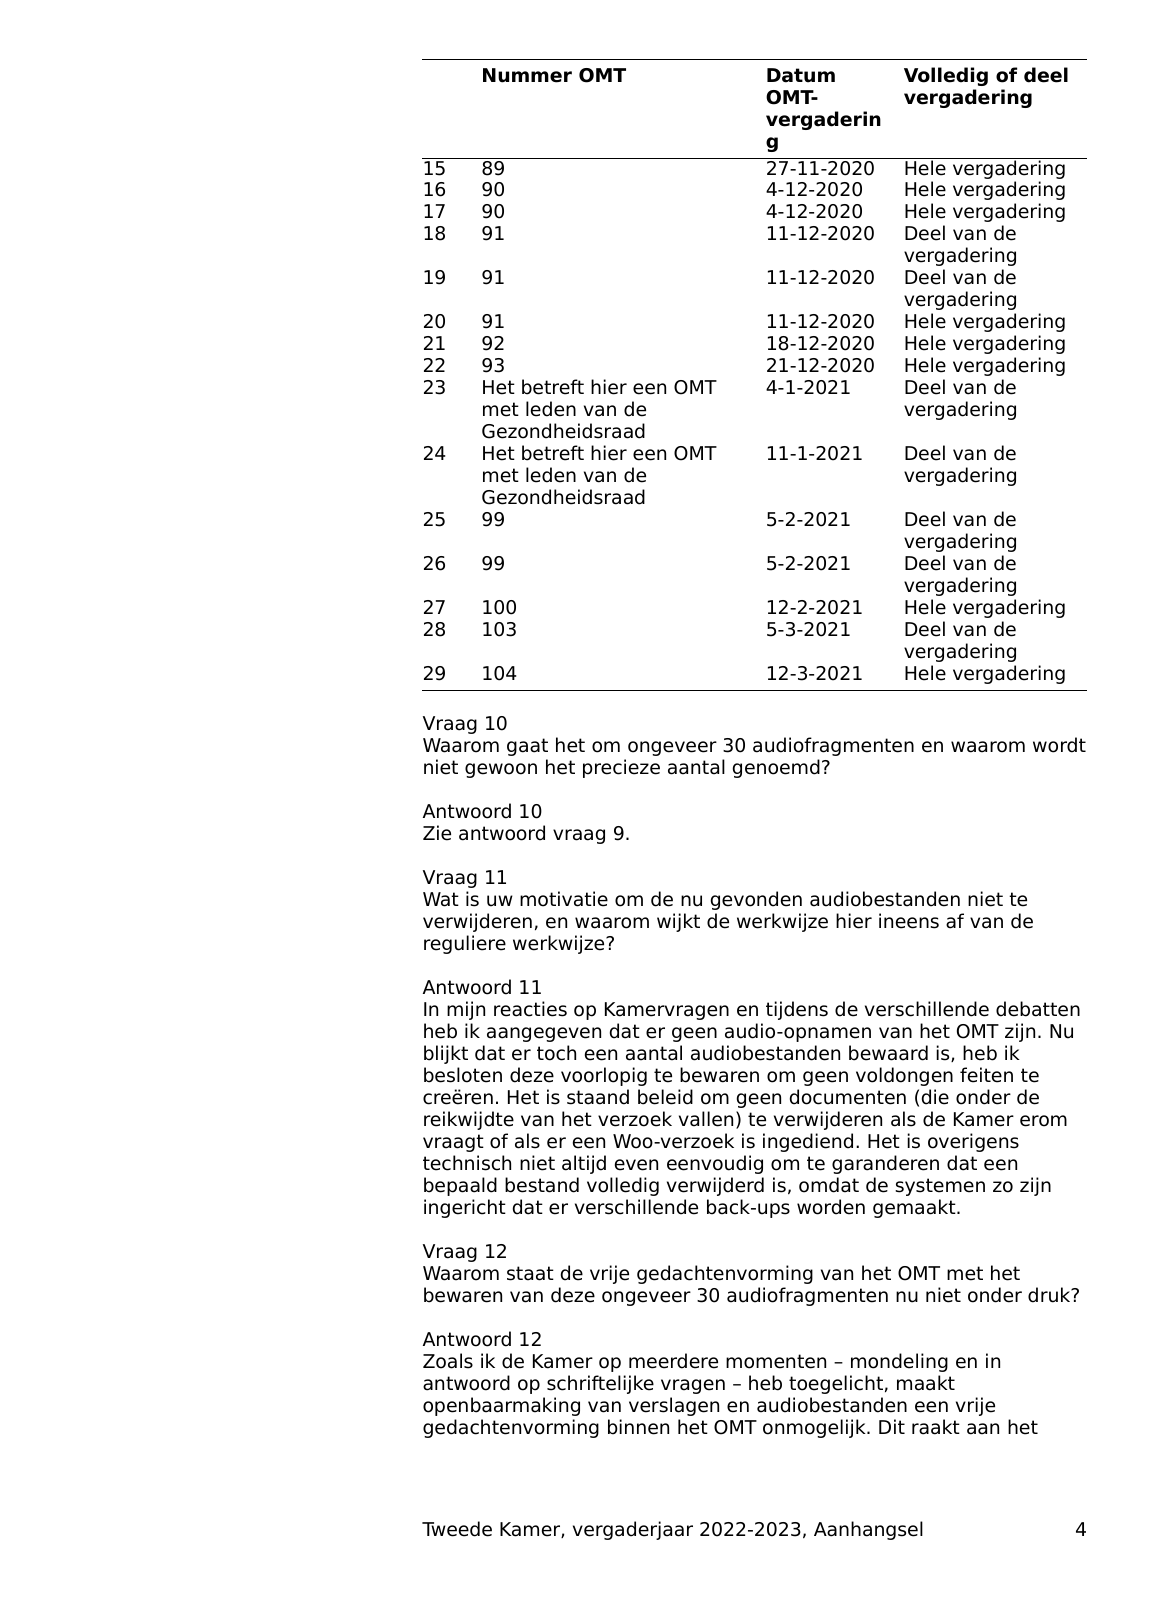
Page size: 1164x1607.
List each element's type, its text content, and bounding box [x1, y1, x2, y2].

table_cell 92 [475, 333, 760, 355]
text In mijn reacties op Kamervragen en tijdens de verschillende debatten heb ik aangegeven dat er geen audio-opnamen van het OMT zijn. Nu blijkt dat er toch een aantal audiobestanden bewaard is, heb ik besloten deze voorlopig te bewaren om geen voldongen feiten te creëren. Het is staand beleid om geen documenten (die onder de reikwijdte van het verzoek vallen) te verwijderen als de Kamer erom vraagt of als er een Woo-verzoek is ingediend. Het is overigens technisch niet altijd even eenvoudig om te garanderen dat een bepaald bestand volledig verwijderd is, omdat de systemen zo zijn ingericht dat er verschillende back-ups worden gemaakt. [422, 999, 1087, 1219]
table_cell Deel van de vergadering [898, 619, 1087, 663]
text Waarom staat de vrije gedachtenvorming van het OMT met het bewaren van deze ongeveer 30 audiofragmenten nu niet onder druk? [422, 1263, 1087, 1307]
table_cell 91 [475, 267, 760, 311]
table_cell 11-1-2021 [760, 443, 897, 509]
table_cell 28 [422, 619, 475, 663]
text Vraag 10 [422, 713, 1087, 735]
table_cell Het betreft hier een OMT met leden van de Gezondheidsraad [475, 443, 760, 509]
table_cell 104 [475, 663, 760, 689]
table_cell Deel van de vergadering [898, 223, 1087, 267]
text Zie antwoord vraag 9. [422, 823, 1087, 845]
table_cell Hele vergadering [898, 201, 1087, 223]
table_cell 4-12-2020 [760, 201, 897, 223]
table_cell 21-12-2020 [760, 355, 897, 377]
text Antwoord 11 [422, 977, 1087, 999]
table_cell 24 [422, 443, 475, 509]
table_cell 27 [422, 597, 475, 619]
table_cell 27-11-2020 [760, 159, 897, 179]
table_cell 99 [475, 509, 760, 553]
table_cell 19 [422, 267, 475, 311]
table_cell 11-12-2020 [760, 267, 897, 311]
table_cell 89 [475, 159, 760, 179]
table_header Nummer OMT [475, 60, 760, 157]
table_cell 11-12-2020 [760, 311, 897, 333]
table_cell Het betreft hier een OMT met leden van de Gezondheidsraad [475, 377, 760, 443]
table_cell 18-12-2020 [760, 333, 897, 355]
table_cell 26 [422, 553, 475, 597]
table_cell 5-3-2021 [760, 619, 897, 663]
table_cell Hele vergadering [898, 311, 1087, 333]
text Wat is uw motivatie om de nu gevonden audiobestanden niet te verwijderen, en waarom wijkt de werkwijze hier ineens af van de reguliere werkwijze? [422, 889, 1087, 955]
table_cell 17 [422, 201, 475, 223]
table_cell 4-1-2021 [760, 377, 897, 443]
table_cell 99 [475, 553, 760, 597]
table_cell 21 [422, 333, 475, 355]
text Antwoord 10 [422, 801, 1087, 823]
table_cell 90 [475, 179, 760, 201]
table_cell 91 [475, 223, 760, 267]
table_cell 5-2-2021 [760, 553, 897, 597]
table_cell 23 [422, 377, 475, 443]
table_cell 20 [422, 311, 475, 333]
table_cell 11-12-2020 [760, 223, 897, 267]
table_header Datum OMT-vergadering [760, 60, 897, 157]
text Vraag 11 [422, 867, 1087, 889]
table_cell Deel van de vergadering [898, 509, 1087, 553]
table_cell 22 [422, 355, 475, 377]
table_cell 29 [422, 663, 475, 689]
table_cell Hele vergadering [898, 663, 1087, 689]
table_cell 4-12-2020 [760, 179, 897, 201]
table_cell 12-3-2021 [760, 663, 897, 689]
table_cell 25 [422, 509, 475, 553]
table_cell Deel van de vergadering [898, 267, 1087, 311]
text Zoals ik de Kamer op meerdere momenten – mondeling en in antwoord op schriftelijke vragen – heb toegelicht, maakt openbaarmaking van verslagen en audiobestanden een vrije gedachtenvorming binnen het OMT onmogelijk. Dit raakt aan het [422, 1351, 1087, 1439]
table_cell 5-2-2021 [760, 509, 897, 553]
text Waarom gaat het om ongeveer 30 audiofragmenten en waarom wordt niet gewoon het precieze aantal genoemd? [422, 735, 1087, 779]
table_cell Hele vergadering [898, 597, 1087, 619]
table_cell 100 [475, 597, 760, 619]
table_cell Hele vergadering [898, 159, 1087, 179]
table_header Volledig of deel vergadering [898, 60, 1087, 157]
text Vraag 12 [422, 1241, 1087, 1263]
table_cell 103 [475, 619, 760, 663]
table_cell 12-2-2021 [760, 597, 897, 619]
table_cell Hele vergadering [898, 355, 1087, 377]
text Antwoord 12 [422, 1329, 1087, 1351]
table_cell 15 [422, 159, 475, 179]
table_cell 91 [475, 311, 760, 333]
table_cell Deel van de vergadering [898, 377, 1087, 443]
table_cell Deel van de vergadering [898, 443, 1087, 509]
table_cell Hele vergadering [898, 179, 1087, 201]
table_cell 93 [475, 355, 760, 377]
table_cell 16 [422, 179, 475, 201]
table_cell Hele vergadering [898, 333, 1087, 355]
table_header [422, 60, 475, 157]
table_cell 18 [422, 223, 475, 267]
table_cell 90 [475, 201, 760, 223]
table_cell Deel van de vergadering [898, 553, 1087, 597]
